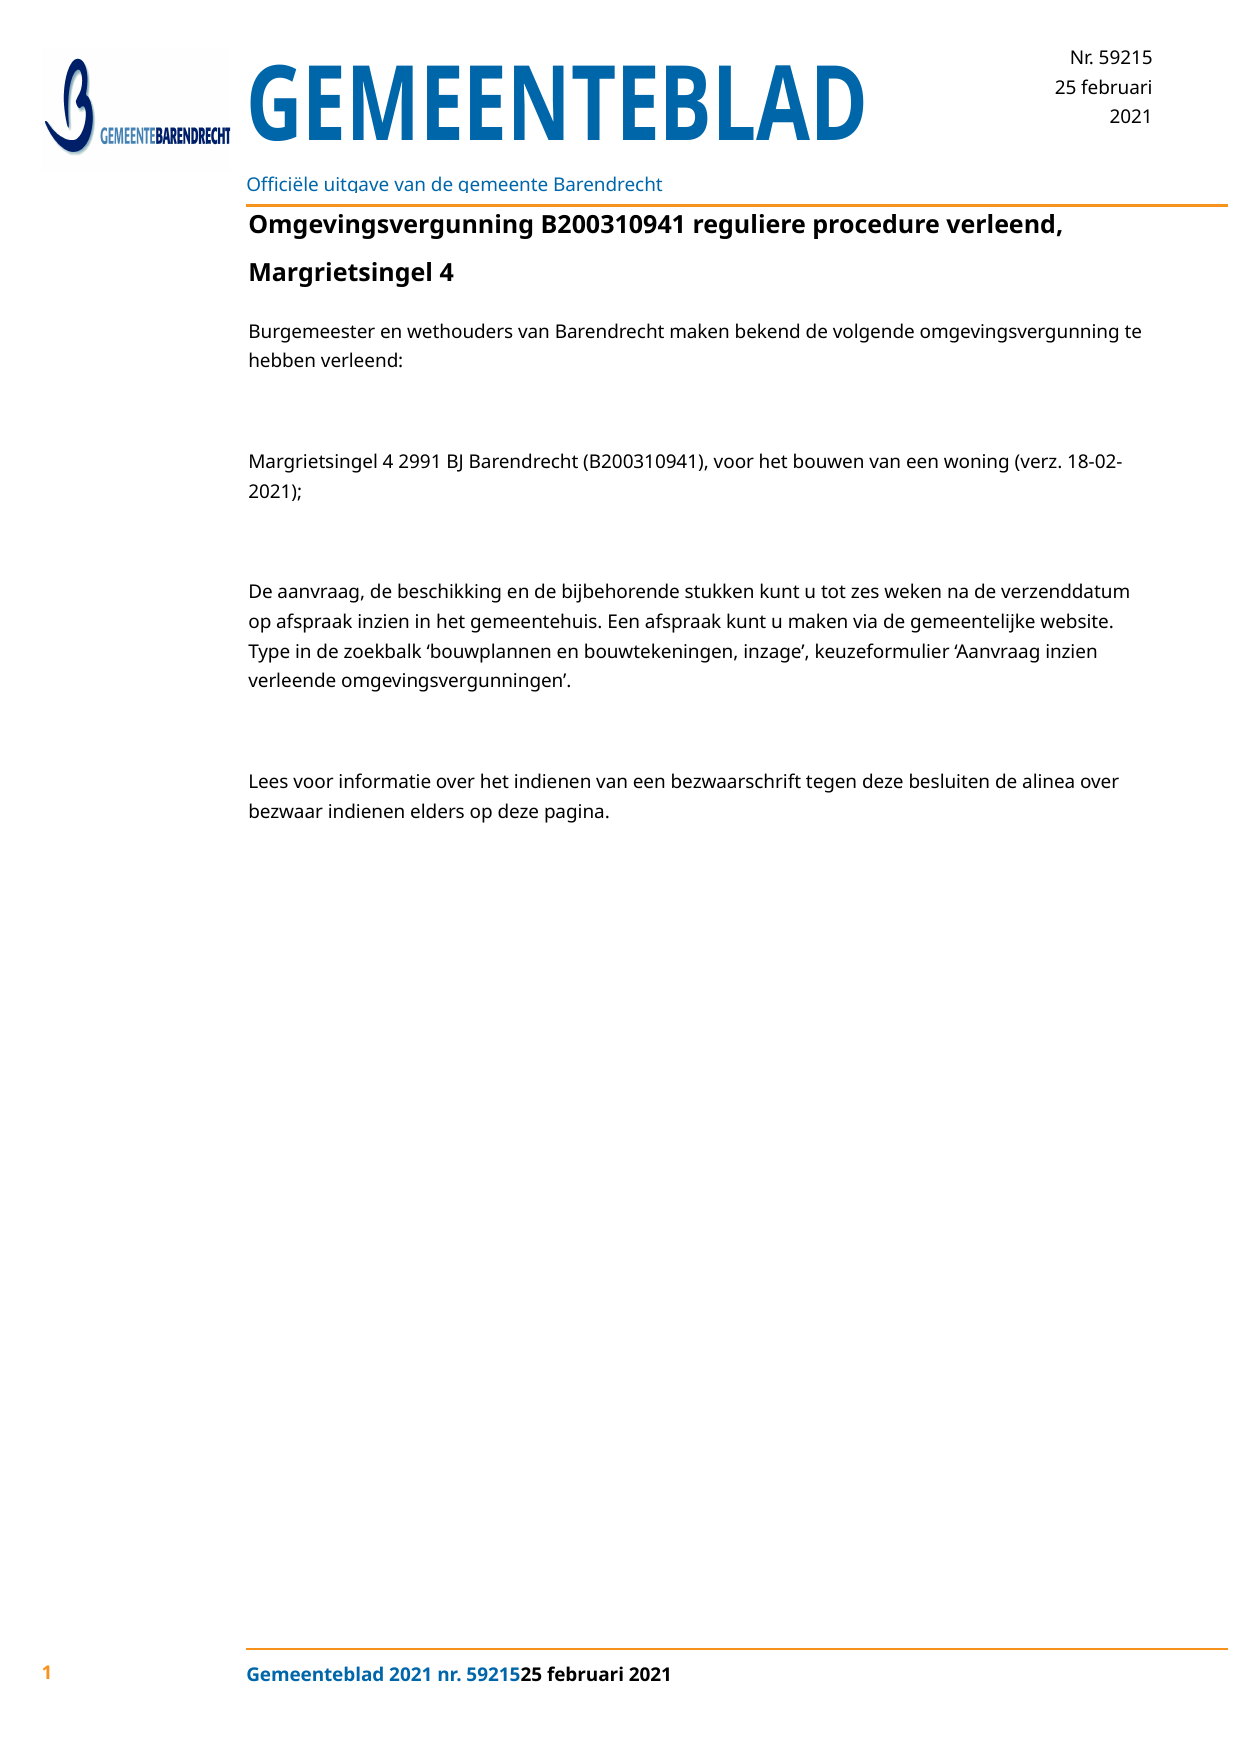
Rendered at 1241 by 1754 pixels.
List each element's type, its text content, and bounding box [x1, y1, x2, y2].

text Burgemeester en wethouders van Barendrecht maken bekend de volgende omgevingsvergunning te hebben verleend: [248, 318, 1152, 373]
picture [41, 47, 231, 172]
text Margrietsingel 4 2991 BJ Barendrecht (B200310941), voor het bouwen van een woning (verz. 18-02-2021); [248, 448, 1152, 504]
text Lees voor informatie over het indienen van een bezwaarschrift tegen deze besluiten de alinea over bezwaar indienen elders op deze pagina. [248, 768, 1152, 824]
text Omgevingsvergunning B200310941 reguliere procedure verleend, Margrietsingel 4 [248, 207, 1152, 288]
text De aanvraag, de beschikking en de bijbehorende stukken kunt u tot zes weken na de verzenddatum op afspraak inzien in het gemeentehuis. Een afspraak kunt u maken via de gemeentelijke website. Type in de zoekbalk ‘bouwplannen en bouwtekeningen, inzage’, keuzeformulier ‘Aanvraag inzien verleende omgevingsvergunningen’. [248, 579, 1152, 693]
